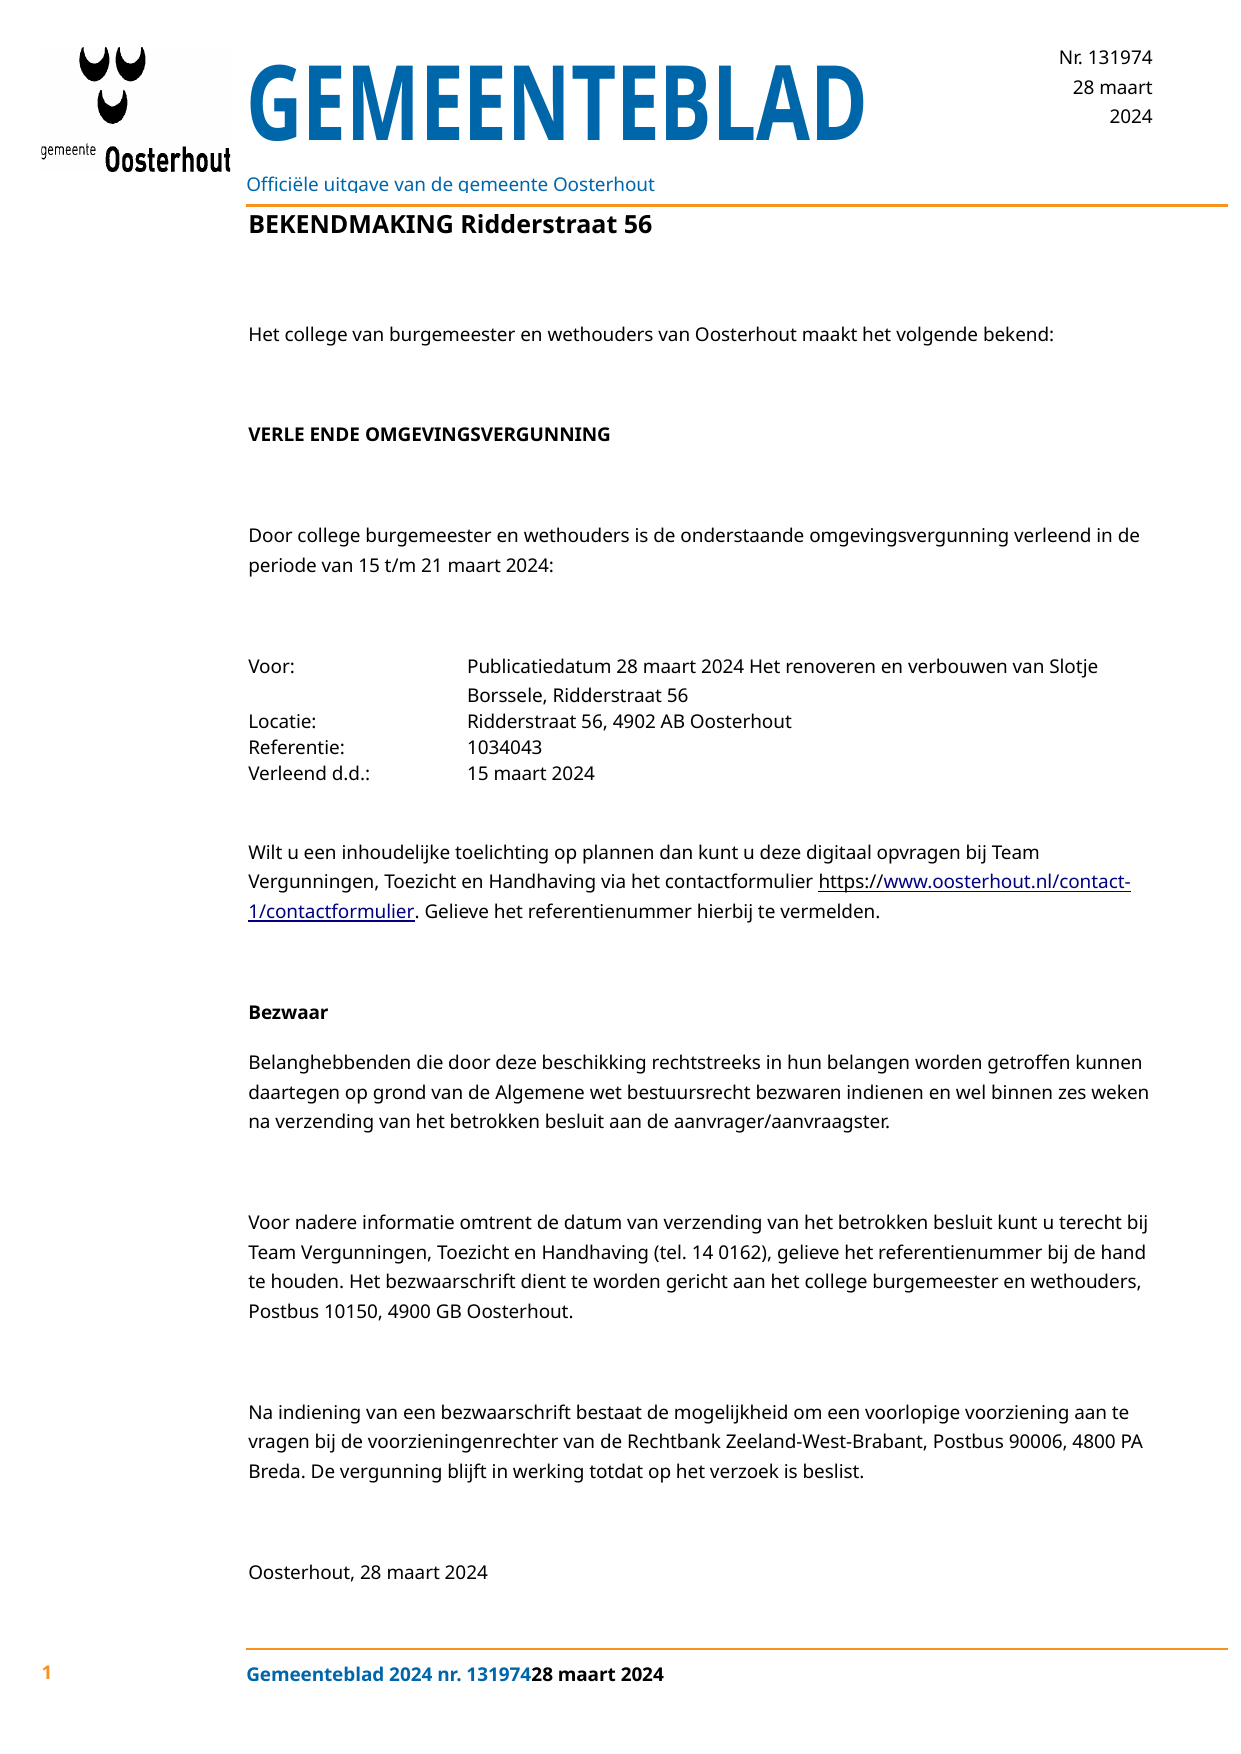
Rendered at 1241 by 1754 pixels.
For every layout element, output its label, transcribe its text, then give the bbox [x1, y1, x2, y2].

table_cell 1034043 [467, 734, 1152, 760]
text VERLE ENDE OMGEVINGSVERGUNNING [248, 422, 1152, 447]
text Oosterhout, 28 maart 2024 [248, 1559, 1152, 1585]
table_header Publicatiedatum 28 maart 2024 Het renoveren en verbouwen van Slotje Borssele, Ridderstraat 56 [467, 653, 1152, 708]
text Belanghebbenden die door deze beschikking rechtstreeks in hun belangen worden getroffen kunnen daartegen op grond van de Algemene wet bestuursrecht bezwaren indienen en wel binnen zes weken na verzending van het betrokken besluit aan de aanvrager/aanvraagster. [248, 1049, 1152, 1134]
text Het college van burgemeester en wethouders van Oosterhout maakt het volgende bekend: [248, 321, 1152, 346]
table_header Voor: [248, 653, 467, 708]
table_cell 15 maart 2024 [467, 760, 1152, 785]
text Door college burgemeester en wethouders is de onderstaande omgevingsvergunning verleend in de periode van 15 t/m 21 maart 2024: [248, 522, 1152, 578]
text BEKENDMAKING Ridderstraat 56 [248, 207, 1152, 241]
text Na indiening van een bezwaarschrift bestaat de mogelijkheid om een voorlopige voorziening aan te vragen bij de voorzieningenrechter van de Rechtbank Zeeland-West-Brabant, Postbus 90006, 4800 PA Breda. De vergunning blijft in werking totdat op het verzoek is beslist. [248, 1399, 1152, 1484]
table_cell Ridderstraat 56, 4902 AB Oosterhout [467, 708, 1152, 734]
table_cell Locatie: [248, 708, 467, 734]
text Wilt u een inhoudelijke toelichting op plannen dan kunt u deze digitaal opvragen bij Team Vergunningen, Toezicht en Handhaving via het contactformulier https://www.oosterhout.nl/contact-1/contactformulier. Gelieve het referentienummer hierbij te vermelden. [248, 839, 1152, 924]
picture [41, 47, 231, 172]
text Bezwaar [248, 999, 1152, 1025]
table_cell Referentie: [248, 734, 467, 760]
text Voor nadere informatie omtrent de datum van verzending van het betrokken besluit kunt u terecht bij Team Vergunningen, Toezicht en Handhaving (tel. 14 0162), gelieve het referentienummer bij de hand te houden. Het bezwaarschrift dient te worden gericht aan het college burgemeester en wethouders, Postbus 10150, 4900 GB Oosterhout. [248, 1209, 1152, 1324]
table_cell Verleend d.d.: [248, 760, 467, 785]
